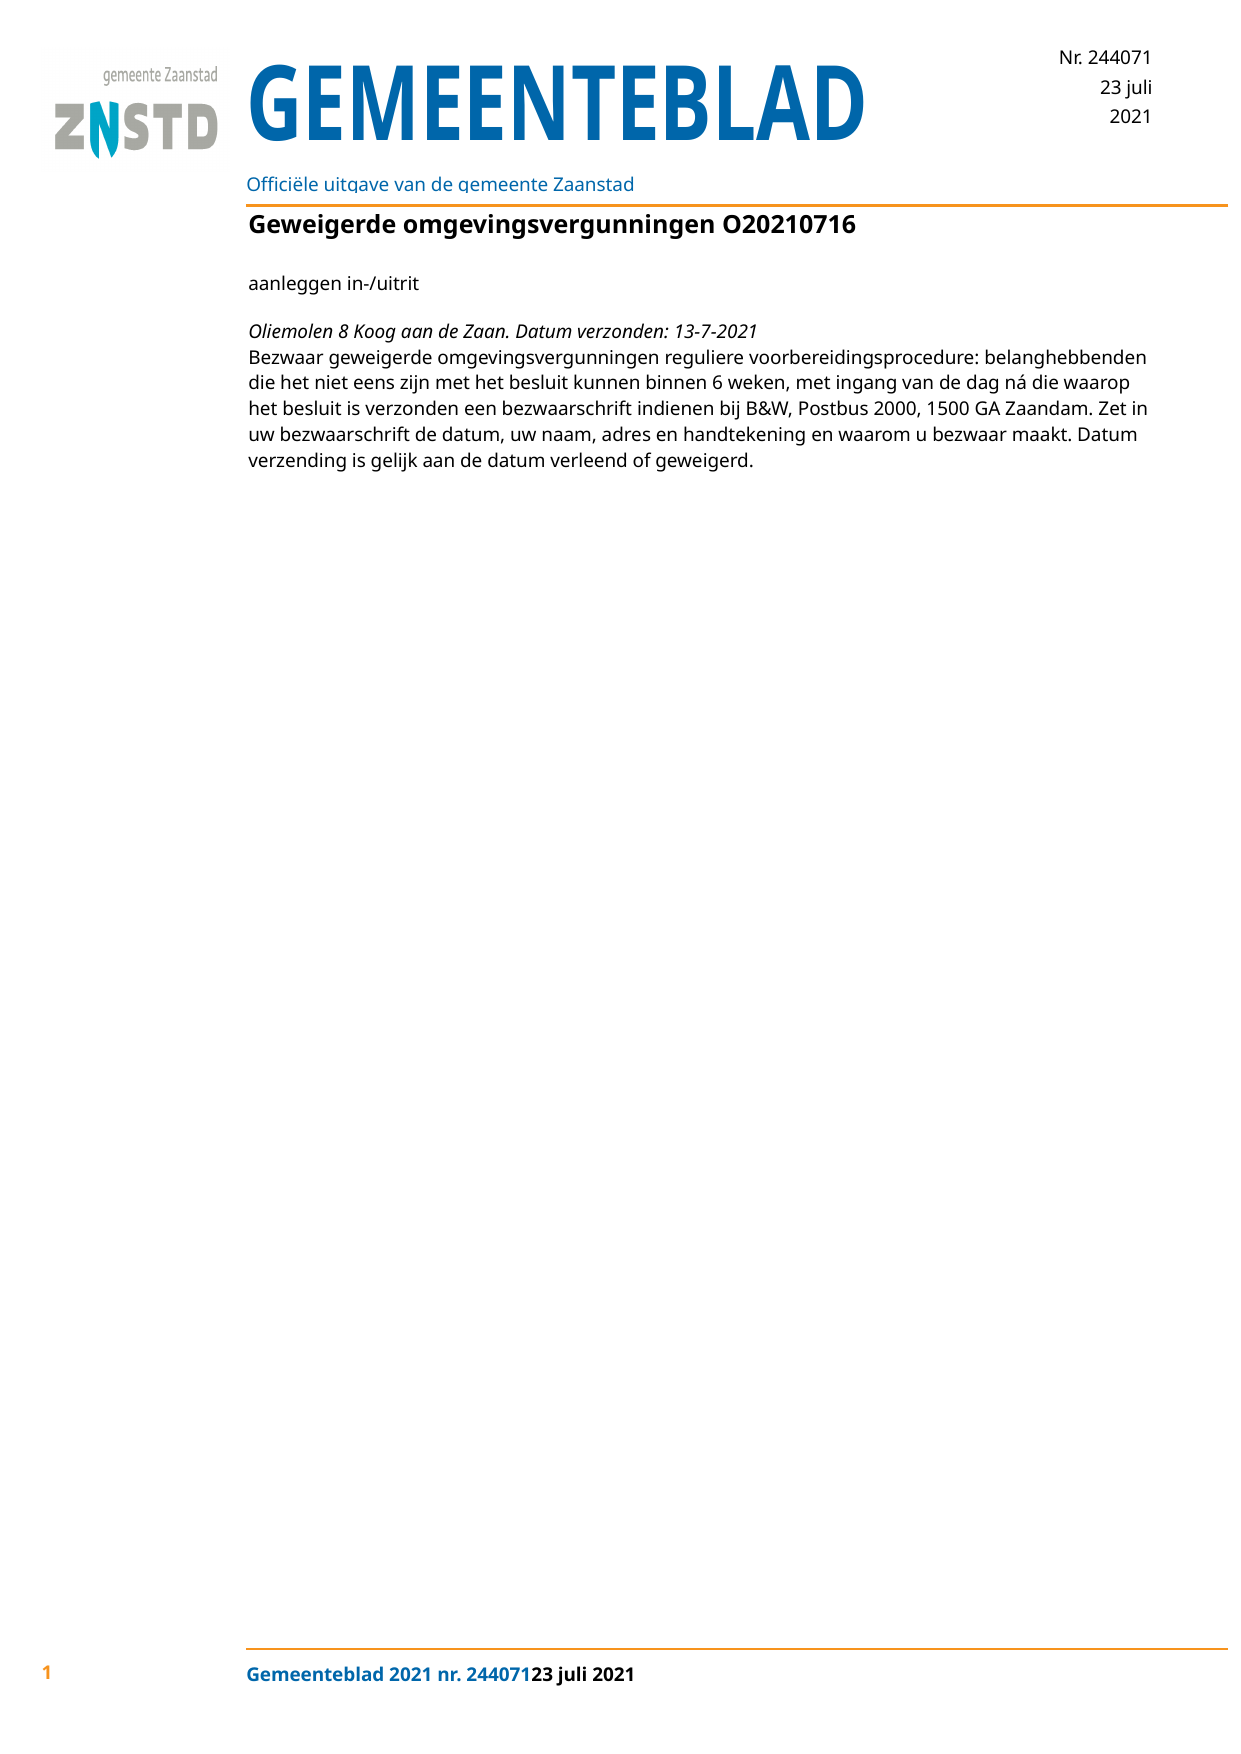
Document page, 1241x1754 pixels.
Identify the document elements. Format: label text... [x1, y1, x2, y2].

text Bezwaar geweigerde omgevingsvergunningen reguliere voorbereidingsprocedure: belanghebbenden die het niet eens zijn met het besluit kunnen binnen 6 weken, met ingang van de dag ná die waarop het besluit is verzonden een bezwaarschrift indienen bij B&W, Postbus 2000, 1500 GA Zaandam. Zet in uw bezwaarschrift de datum, uw naam, adres en handtekening en waarom u bezwaar maakt. Datum verzending is gelijk aan de datum verleend of geweigerd. [248, 344, 1152, 472]
text Oliemolen 8 Koog aan de Zaan. Datum verzonden: 13-7-2021 [248, 318, 1152, 344]
text Geweigerde omgevingsvergunningen O20210716 [248, 207, 1152, 241]
text aanleggen in-/uitrit [248, 270, 1152, 296]
picture [41, 47, 231, 172]
